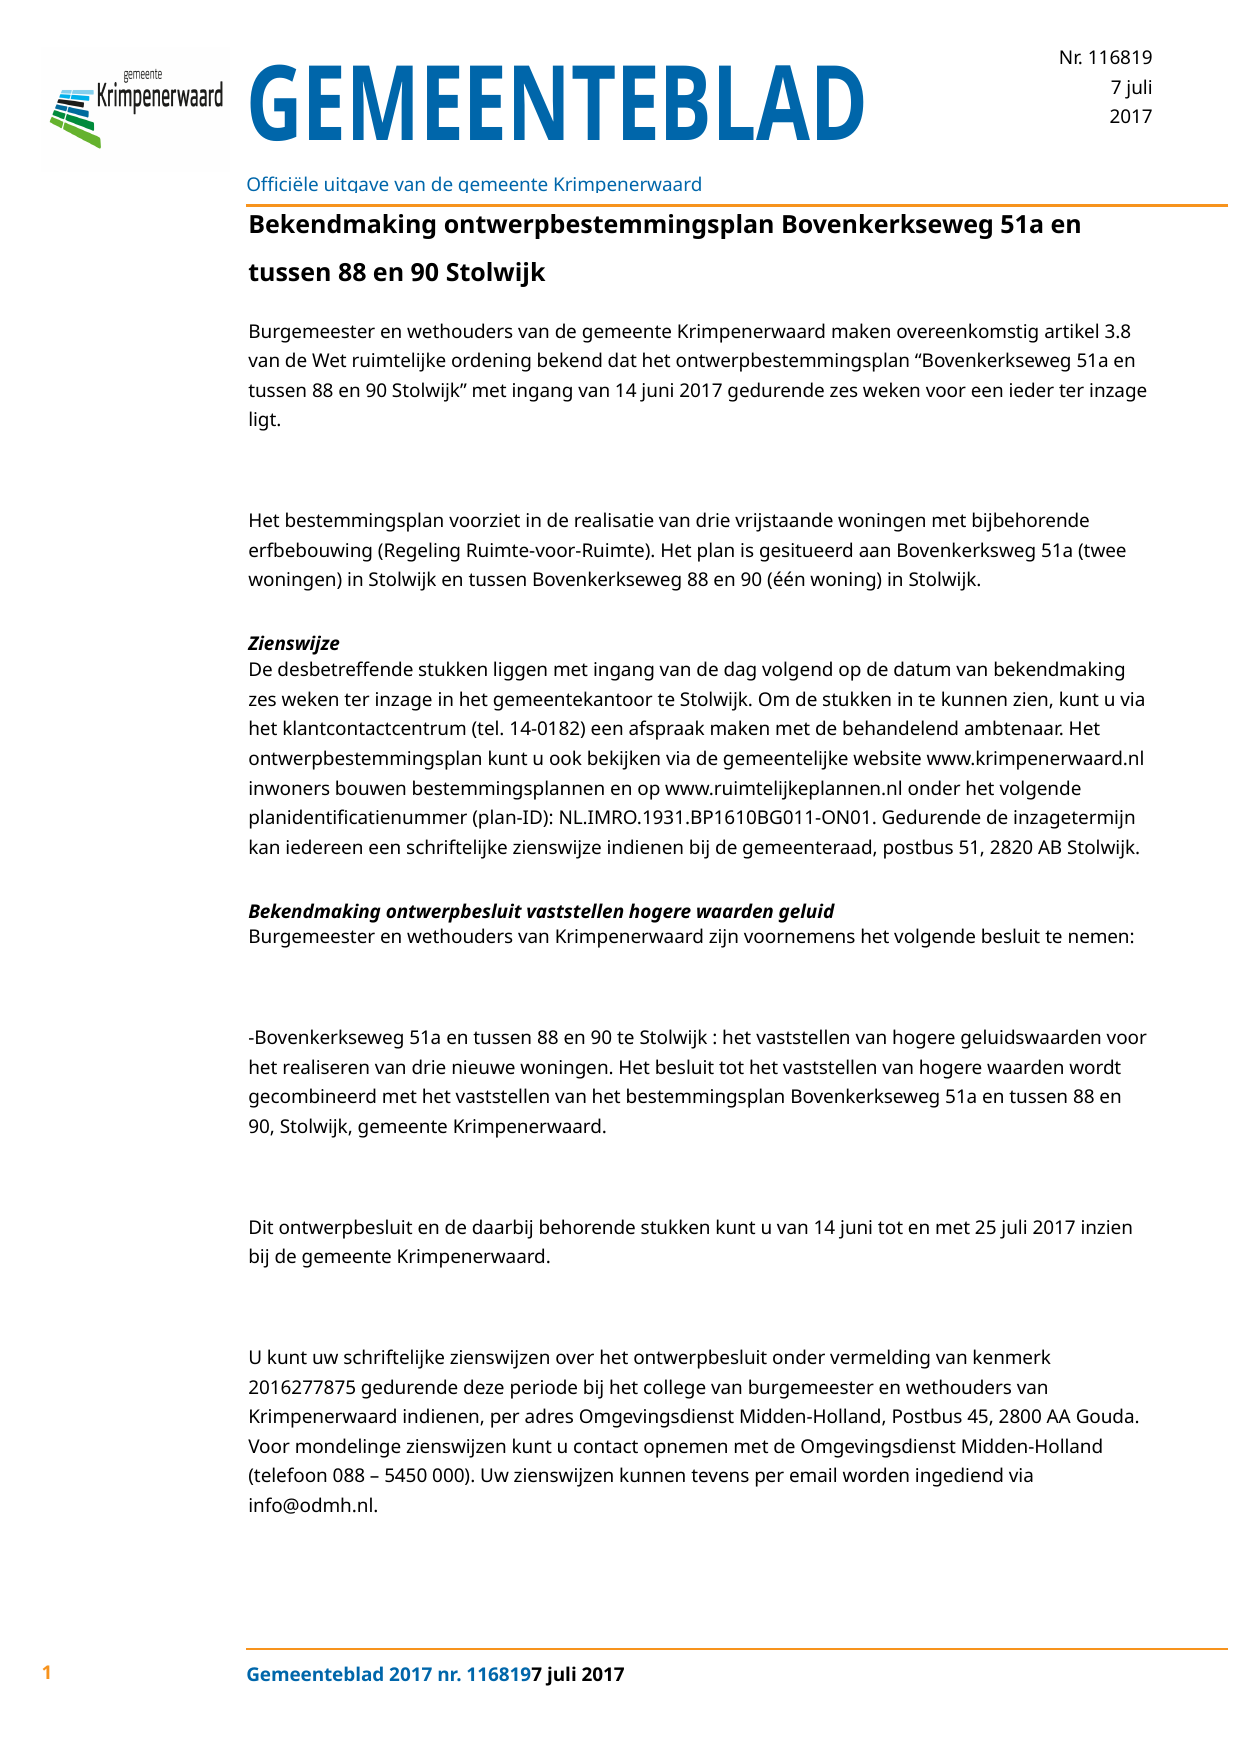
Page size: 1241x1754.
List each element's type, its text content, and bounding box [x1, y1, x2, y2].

text -Bovenkerkseweg 51a en tussen 88 en 90 te Stolwijk : het vaststellen van hogere geluidswaarden voor het realiseren van drie nieuwe woningen. Het besluit tot het vaststellen van hogere waarden wordt gecombineerd met het vaststellen van het bestemmingsplan Bovenkerkseweg 51a en tussen 88 en 90, Stolwijk, gemeente Krimpenerwaard. [248, 1024, 1152, 1139]
text Burgemeester en wethouders van de gemeente Krimpenerwaard maken overeenkomstig artikel 3.8 van de Wet ruimtelijke ordening bekend dat het ontwerpbestemmingsplan “Bovenkerkseweg 51a en tussen 88 en 90 Stolwijk” met ingang van 14 juni 2017 gedurende zes weken voor een ieder ter inzage ligt. [248, 318, 1152, 432]
picture [41, 47, 231, 172]
text Zienswijze [248, 631, 1152, 656]
text Burgemeester en wethouders van Krimpenerwaard zijn voornemens het volgende besluit te nemen: [248, 923, 1152, 949]
text Het bestemmingsplan voorziet in de realisatie van drie vrijstaande woningen met bijbehorende erfbebouwing (Regeling Ruimte-voor-Ruimte). Het plan is gesitueerd aan Bovenkerksweg 51a (twee woningen) in Stolwijk en tussen Bovenkerkseweg 88 en 90 (één woning) in Stolwijk. [248, 507, 1152, 592]
text U kunt uw schriftelijke zienswijzen over het ontwerpbesluit onder vermelding van kenmerk 2016277875 gedurende deze periode bij het college van burgemeester en wethouders van Krimpenerwaard indienen, per adres Omgevingsdienst Midden-Holland, Postbus 45, 2800 AA Gouda. Voor mondelinge zienswijzen kunt u contact opnemen met de Omgevingsdienst Midden-Holland (telefoon 088 – 5450 000). Uw zienswijzen kunnen tevens per email worden ingediend via info@odmh.nl. [248, 1344, 1152, 1518]
text Dit ontwerpbesluit en de daarbij behorende stukken kunt u van 14 juni tot en met 25 juli 2017 inzien bij de gemeente Krimpenerwaard. [248, 1214, 1152, 1269]
text De desbetreffende stukken liggen met ingang van de dag volgend op de datum van bekendmaking zes weken ter inzage in het gemeentekantoor te Stolwijk. Om de stukken in te kunnen zien, kunt u via het klantcontactcentrum (tel. 14-0182) een afspraak maken met de behandelend ambtenaar. Het ontwerpbestemmingsplan kunt u ook bekijken via de gemeentelijke website www.krimpenerwaard.nl inwoners bouwen bestemmingsplannen en op www.ruimtelijkeplannen.nl onder het volgende planidentificatienummer (plan-ID): NL.IMRO.1931.BP1610BG011-ON01. Gedurende de inzagetermijn kan iedereen een schriftelijke zienswijze indienen bij de gemeenteraad, postbus 51, 2820 AB Stolwijk. [248, 656, 1152, 859]
text Bekendmaking ontwerpbestemmingsplan Bovenkerkseweg 51a en tussen 88 en 90 Stolwijk [248, 207, 1152, 288]
text Bekendmaking ontwerpbesluit vaststellen hogere waarden geluid [248, 898, 1152, 923]
